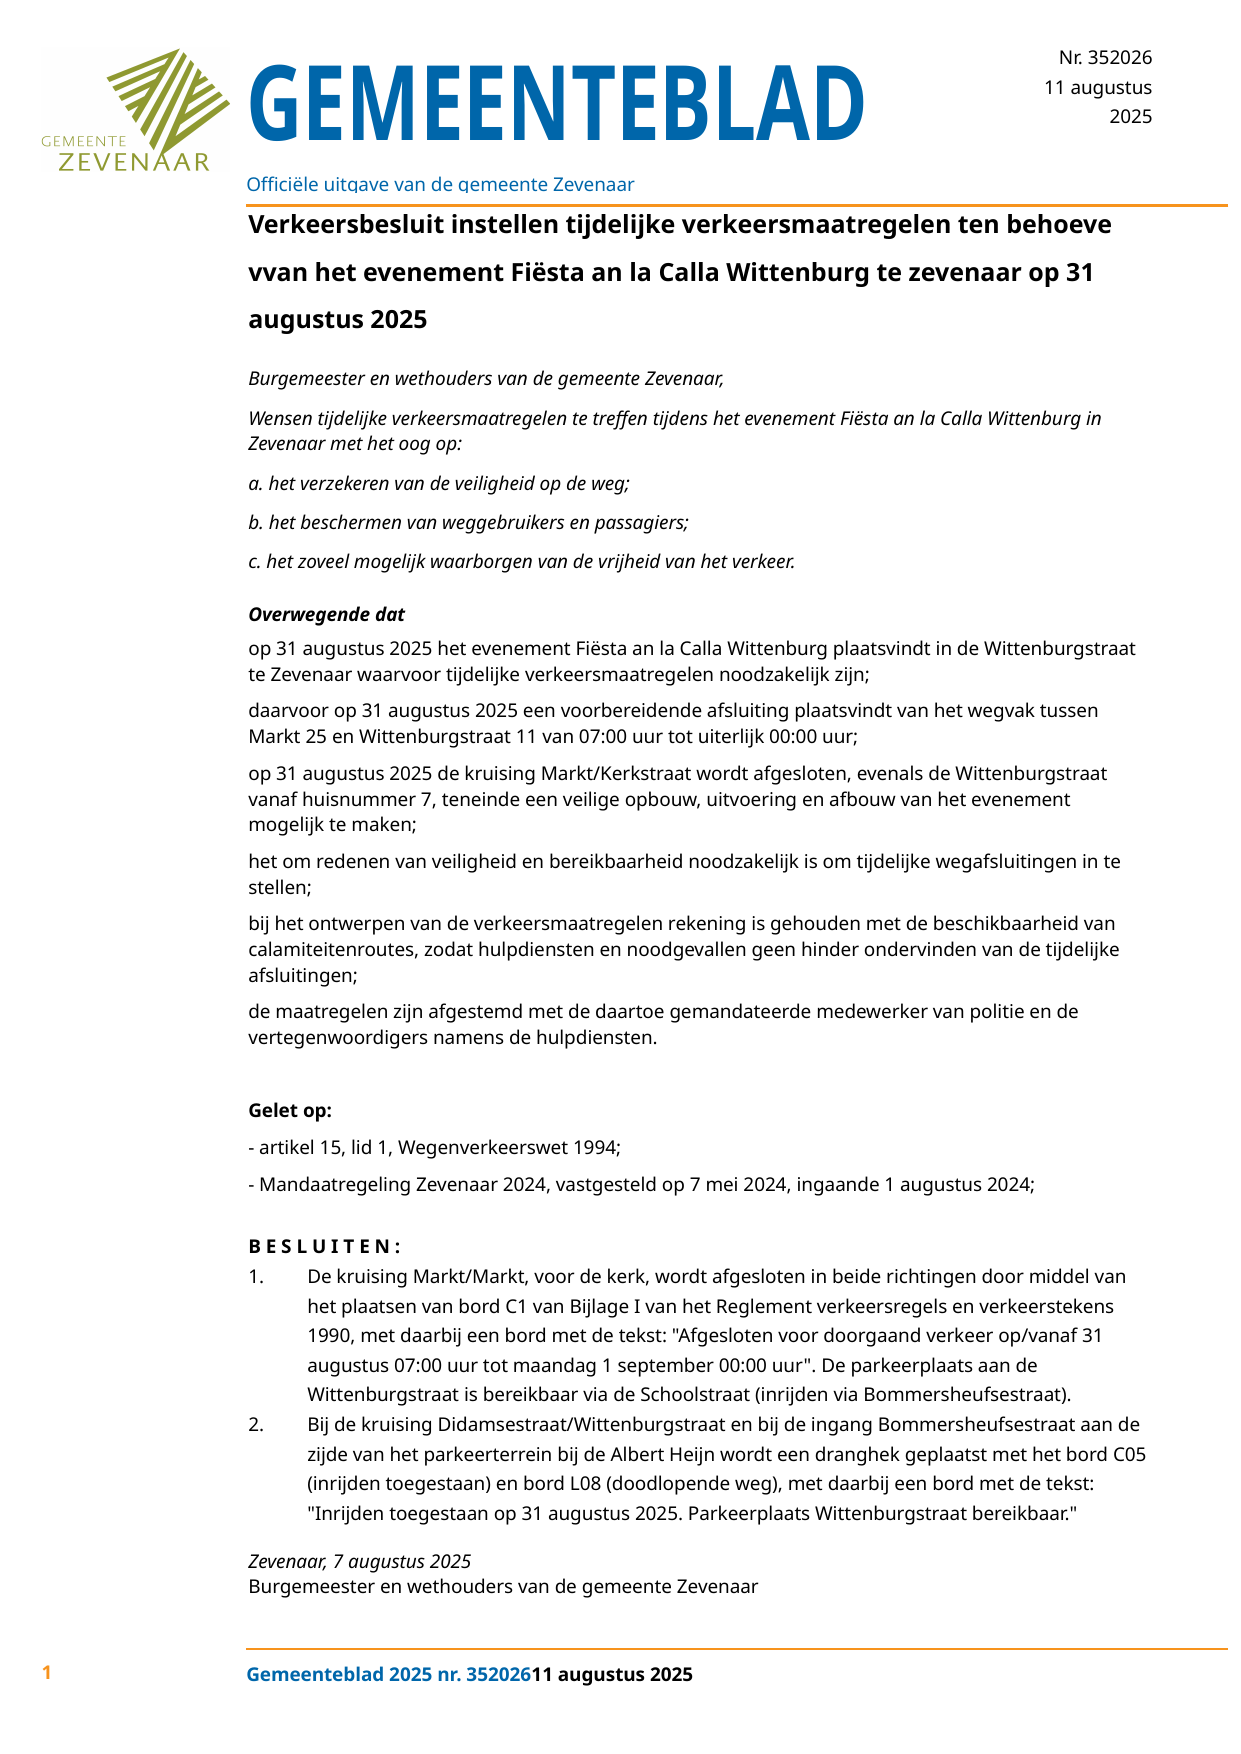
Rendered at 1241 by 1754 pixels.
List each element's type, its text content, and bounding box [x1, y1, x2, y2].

text de maatregelen zijn afgestemd met de daartoe gemandateerde medewerker van politie en de vertegenwoordigers namens de hulpdiensten. [248, 999, 1152, 1050]
text B E S L U I T E N : [248, 1234, 1152, 1259]
text Burgemeester en wethouders van de gemeente Zevenaar, [248, 366, 1152, 391]
text a. het verzekeren van de veiligheid op de weg; [248, 470, 1152, 496]
text Wensen tijdelijke verkeersmaatregelen te treffen tijdens het evenement Fiësta an la Calla Wittenburg in Zevenaar met het oog op: [248, 405, 1152, 456]
list De kruising Markt/Markt, voor de kerk, wordt afgesloten in beide richtingen door middel van het plaatsen van bord C1 van Bijlage I van het Reglement verkeersregels en verkeerstekens 1990, met daarbij een bord met de tekst: "Afgesloten voor doorgaand verkeer op/vanaf 31 augustus 07:00 uur tot maandag 1 september 00:00 uur". De parkeerplaats aan de Wittenburgstraat is bereikbaar via de Schoolstraat (inrijden via Bommersheufsestraat). [248, 1263, 1152, 1407]
text op 31 augustus 2025 het evenement Fiësta an la Calla Wittenburg plaatsvindt in de Wittenburgstraat te Zevenaar waarvoor tijdelijke verkeersmaatregelen noodzakelijk zijn; [248, 635, 1152, 687]
text c. het zoveel mogelijk waarborgen van de vrijheid van het verkeer. [248, 548, 1152, 574]
text het om redenen van veiligheid en bereikbaarheid noodzakelijk is om tijdelijke wegafsluitingen in te stellen; [248, 848, 1152, 899]
list Bij de kruising Didamsestraat/Wittenburgstraat en bij de ingang Bommersheufsestraat aan de zijde van het parkeerterrein bij de Albert Heijn wordt een dranghek geplaatst met het bord C05 (inrijden toegestaan) en bord L08 (doodlopende weg), met daarbij een bord met de tekst: "Inrijden toegestaan op 31 augustus 2025. Parkeerplaats Wittenburgstraat bereikbaar." [248, 1411, 1152, 1526]
text bij het ontwerpen van de verkeersmaatregelen rekening is gehouden met de beschikbaarheid van calamiteitenroutes, zodat hulpdiensten en noodgevallen geen hinder ondervinden van de tijdelijke afsluitingen; [248, 911, 1152, 988]
text Gelet op: [248, 1098, 1152, 1123]
text op 31 augustus 2025 de kruising Markt/Kerkstraat wordt afgesloten, evenals de Wittenburgstraat vanaf huisnummer 7, teneinde een veilige opbouw, uitvoering en afbouw van het evenement mogelijk te maken; [248, 760, 1152, 837]
text Zevenaar, 7 augustus 2025 [248, 1548, 1152, 1573]
text b. het beschermen van weggebruikers en passagiers; [248, 509, 1152, 535]
text daarvoor op 31 augustus 2025 een voorbereidende afsluiting plaatsvindt van het wegvak tussen Markt 25 en Wittenburgstraat 11 van 07:00 uur tot uiterlijk 00:00 uur; [248, 698, 1152, 749]
picture [41, 47, 231, 172]
text - Mandaatregeling Zevenaar 2024, vastgesteld op 7 mei 2024, ingaande 1 augustus 2024; [248, 1171, 1152, 1197]
text Burgemeester en wethouders van de gemeente Zevenaar [248, 1573, 1152, 1599]
text - artikel 15, lid 1, Wegenverkeerswet 1994; [248, 1134, 1152, 1160]
text Verkeersbesluit instellen tijdelijke verkeersmaatregelen ten behoeve vvan het evenement Fiësta an la Calla Wittenburg te zevenaar op 31 augustus 2025 [248, 207, 1152, 336]
text Overwegende dat [248, 601, 1152, 627]
